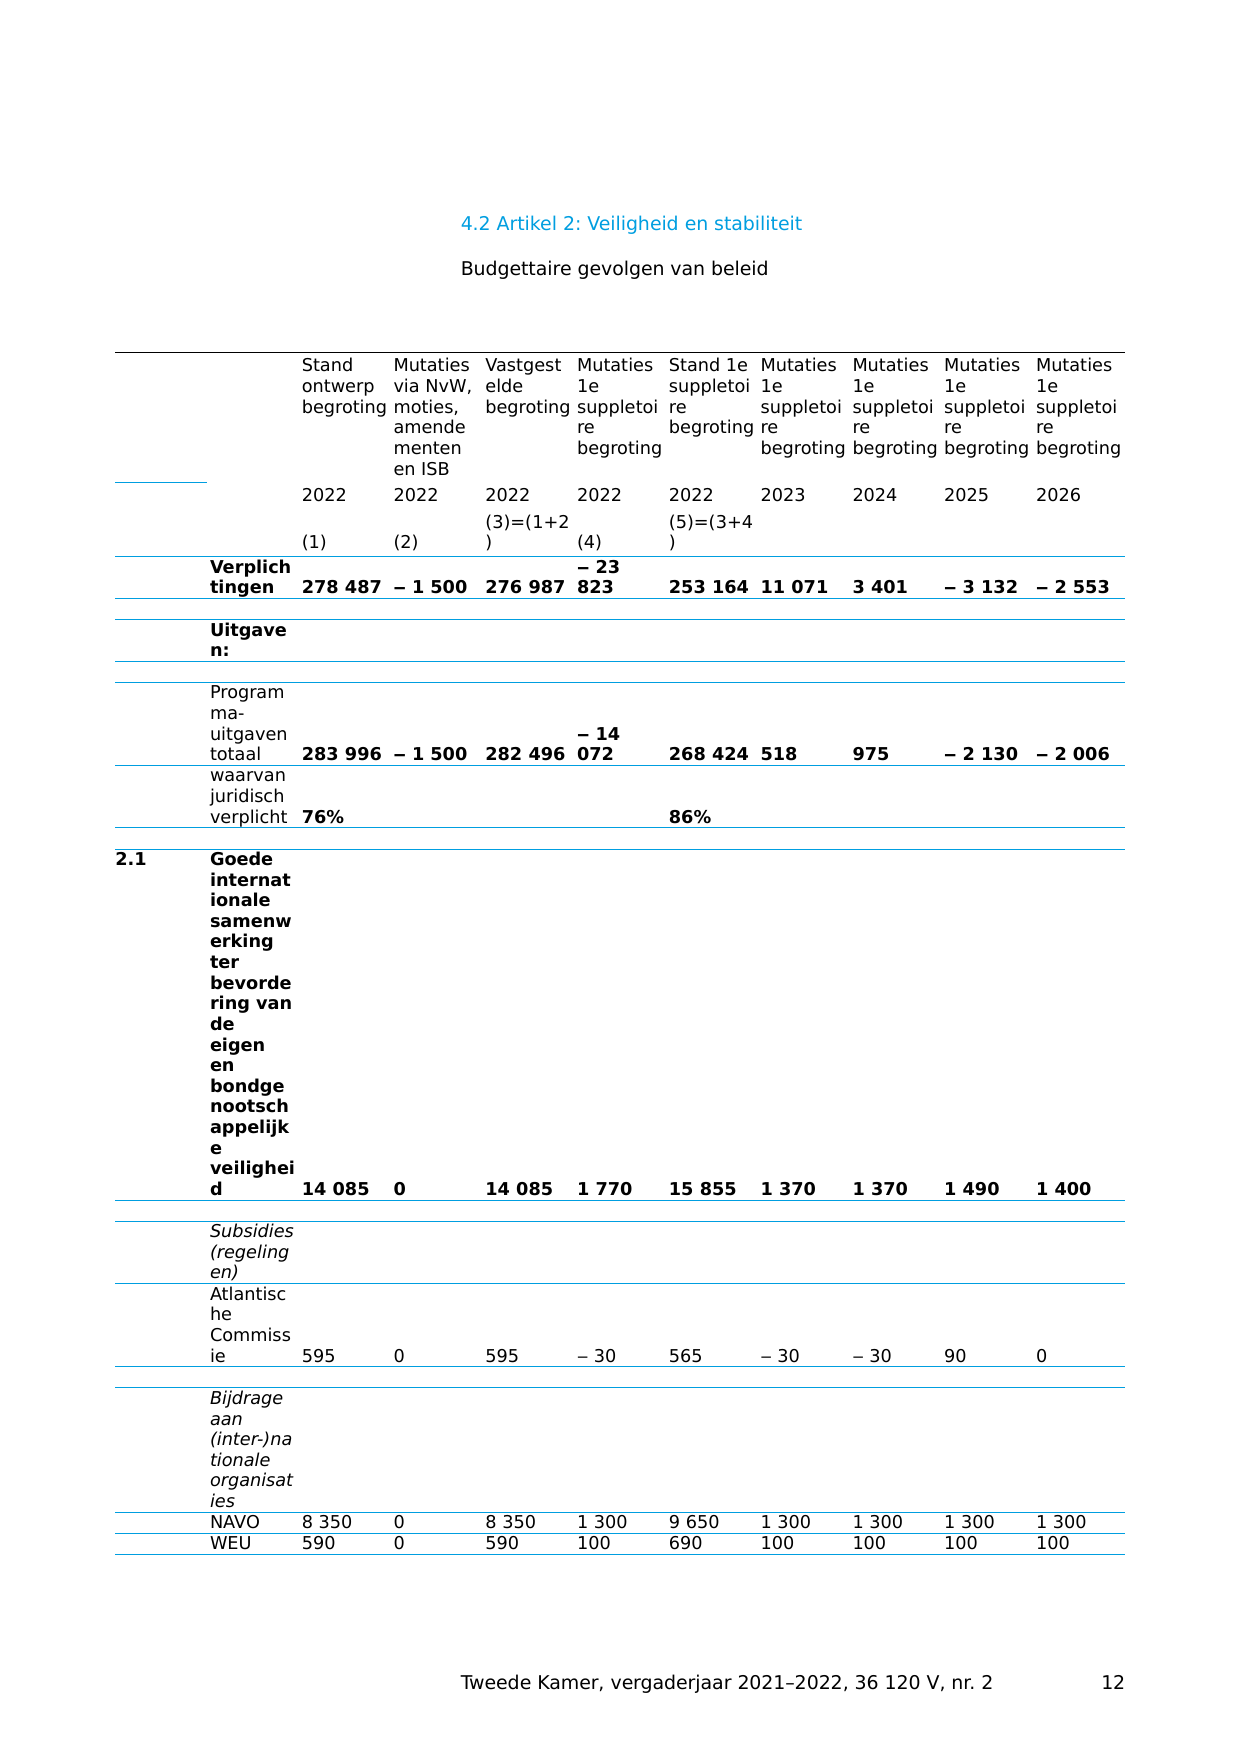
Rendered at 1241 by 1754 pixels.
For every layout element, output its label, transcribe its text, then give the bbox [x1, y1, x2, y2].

table_cell [849, 662, 941, 682]
table_cell 2022 [574, 482, 666, 509]
table_cell [115, 557, 207, 598]
table_cell [299, 1367, 390, 1387]
table_cell ‒ 23 823 [574, 557, 666, 598]
table_cell [849, 620, 941, 661]
table_cell 0 [390, 850, 482, 1199]
table_cell (4) [574, 509, 666, 556]
table_cell 100 [941, 1534, 1033, 1554]
table_cell [758, 1367, 849, 1387]
table_cell [115, 1201, 207, 1221]
table_cell ‒ 1 500 [390, 557, 482, 598]
table_cell [299, 828, 390, 848]
table_cell 283 996 [299, 683, 390, 765]
table_cell 9 650 [666, 1513, 757, 1533]
table_cell 1 370 [849, 850, 941, 1199]
table_cell [1033, 1367, 1125, 1387]
table_cell [115, 828, 207, 848]
table_cell Atlantische Commissie [207, 1284, 299, 1366]
table_cell 100 [758, 1534, 849, 1554]
table_cell 8 350 [299, 1513, 390, 1533]
table_cell [115, 766, 207, 827]
table_cell [482, 1388, 574, 1512]
table_cell Mutaties 1e suppletoire begroting [758, 353, 849, 482]
table_cell [574, 620, 666, 661]
table_cell [390, 599, 482, 619]
table_cell ‒ 2 553 [1033, 557, 1125, 598]
table_cell Goede internationale samenwerking ter bevordering van de eigen en bondgenootschappelijke veiligheid [207, 850, 299, 1199]
table_cell 2024 [849, 482, 941, 509]
table_cell 3 401 [849, 557, 941, 598]
table_cell 975 [849, 683, 941, 765]
table_cell [941, 509, 1033, 556]
table_cell [207, 599, 299, 619]
table_cell [849, 1201, 941, 1221]
table_cell [115, 1284, 207, 1366]
table_cell [207, 828, 299, 848]
table_cell 11 071 [758, 557, 849, 598]
table_cell 2.1 [115, 850, 207, 1199]
table_cell [299, 1201, 390, 1221]
table_cell [1033, 509, 1125, 556]
table_cell [390, 828, 482, 848]
table_cell 14 085 [299, 850, 390, 1199]
table_cell [482, 662, 574, 682]
table_cell [1033, 828, 1125, 848]
table_cell (2) [390, 509, 482, 556]
table_cell 1 300 [941, 1513, 1033, 1533]
table_cell [299, 662, 390, 682]
table_cell [390, 766, 482, 827]
table_cell [299, 620, 390, 661]
table_cell [115, 509, 207, 556]
table_cell ‒ 3 132 [941, 557, 1033, 598]
table_cell ‒ 14 072 [574, 683, 666, 765]
table_cell [941, 620, 1033, 661]
table_cell [941, 599, 1033, 619]
table_cell [299, 1388, 390, 1512]
table_cell [115, 620, 207, 661]
table_cell 2022 [299, 482, 390, 509]
table_cell [115, 1222, 207, 1283]
table_cell [941, 1201, 1033, 1221]
table_cell [666, 828, 757, 848]
table_cell [390, 1388, 482, 1512]
table_cell 15 855 [666, 850, 757, 1199]
table_cell [207, 1367, 299, 1387]
table_cell [574, 1367, 666, 1387]
title 4.2 Artikel 2: Veiligheid en stabiliteit [461, 213, 1125, 235]
table_cell [941, 1388, 1033, 1512]
table_cell [666, 1201, 757, 1221]
title Budgettaire gevolgen van beleid [461, 258, 1125, 280]
table_cell 690 [666, 1534, 757, 1554]
table_cell [758, 599, 849, 619]
table_cell [849, 1388, 941, 1512]
table_cell 2022 [390, 482, 482, 509]
table_cell [115, 683, 207, 765]
table_cell Vastgestelde begroting [482, 353, 574, 482]
table_cell [941, 828, 1033, 848]
table_cell 282 496 [482, 683, 574, 765]
table_cell [390, 620, 482, 661]
table_cell ‒ 2 130 [941, 683, 1033, 765]
table_cell Subsidies (regelingen) [207, 1222, 299, 1283]
table_cell [115, 353, 207, 482]
table_cell 1 300 [758, 1513, 849, 1533]
table_cell [299, 1222, 390, 1283]
table_cell Stand 1e suppletoire begroting [666, 353, 757, 482]
table_cell [390, 662, 482, 682]
table_cell 2022 [666, 482, 757, 509]
table_cell 100 [574, 1534, 666, 1554]
table_cell [1033, 1201, 1125, 1221]
table_cell WEU [207, 1534, 299, 1554]
table_cell Programma-uitgaven totaal [207, 683, 299, 765]
table_cell (3)=(1+2) [482, 509, 574, 556]
table_cell Stand ontwerp begroting [299, 353, 390, 482]
table_cell [849, 509, 941, 556]
table_cell [849, 1222, 941, 1283]
table_cell [758, 662, 849, 682]
table_cell ‒ 30 [574, 1284, 666, 1366]
table_header Tabel 9 Budgettaire gevolgen van beleid artikel 2 Veiligheid en stabiliteit (Eerste suppletoire begroting) (bedragen x € 1.000) [115, 304, 1125, 352]
table_cell [849, 1367, 941, 1387]
table_cell Mutaties 1e suppletoire begroting [941, 353, 1033, 482]
table_cell 276 987 [482, 557, 574, 598]
table_cell [299, 599, 390, 619]
table_cell Bijdrage aan (inter-)nationale organisaties [207, 1388, 299, 1512]
table_cell [574, 599, 666, 619]
table_cell ‒ 1 500 [390, 683, 482, 765]
table_cell [482, 1222, 574, 1283]
table_cell [849, 828, 941, 848]
table_cell [574, 1388, 666, 1512]
table_cell 0 [1033, 1284, 1125, 1366]
table_cell 1 370 [758, 850, 849, 1199]
table_cell (5)=(3+4) [666, 509, 757, 556]
table_cell [758, 1388, 849, 1512]
table_cell [574, 1201, 666, 1221]
table_cell [482, 1201, 574, 1221]
table_cell [758, 1222, 849, 1283]
table_cell ‒ 2 006 [1033, 683, 1125, 765]
table_cell [115, 1513, 207, 1533]
table_cell Mutaties 1e suppletoire begroting [574, 353, 666, 482]
table_cell 1 300 [574, 1513, 666, 1533]
table_cell [207, 662, 299, 682]
table_cell 253 164 [666, 557, 757, 598]
table_cell [666, 662, 757, 682]
table_cell 1 400 [1033, 850, 1125, 1199]
table_cell [758, 828, 849, 848]
table_cell [115, 1388, 207, 1512]
table_cell [1033, 1222, 1125, 1283]
table_cell Verplichtingen [207, 557, 299, 598]
table_cell [207, 509, 299, 556]
table_cell [390, 1367, 482, 1387]
table_cell [1033, 599, 1125, 619]
table_cell 590 [299, 1534, 390, 1554]
table_cell 278 487 [299, 557, 390, 598]
table_cell [1033, 620, 1125, 661]
table_cell [941, 662, 1033, 682]
table_cell [758, 620, 849, 661]
table_cell [207, 353, 299, 482]
table_cell [390, 1222, 482, 1283]
table_cell [849, 599, 941, 619]
table_cell [115, 1367, 207, 1387]
table_cell [482, 599, 574, 619]
table_cell [574, 828, 666, 848]
table_cell [758, 509, 849, 556]
table_cell [941, 1367, 1033, 1387]
table_cell ‒ 30 [758, 1284, 849, 1366]
table_cell [666, 1388, 757, 1512]
table_cell [574, 766, 666, 827]
table_cell 100 [1033, 1534, 1125, 1554]
table_cell [574, 1222, 666, 1283]
table_cell [390, 1201, 482, 1221]
table_cell 595 [482, 1284, 574, 1366]
table_cell [666, 1222, 757, 1283]
table_cell [482, 766, 574, 827]
table_cell [482, 620, 574, 661]
table_cell [941, 1222, 1033, 1283]
table_cell [666, 599, 757, 619]
table_cell [574, 662, 666, 682]
table_cell [849, 766, 941, 827]
table_cell [1033, 766, 1125, 827]
table_cell 518 [758, 683, 849, 765]
table_cell NAVO [207, 1513, 299, 1533]
table_cell [207, 1201, 299, 1221]
table_cell [115, 482, 299, 509]
table_cell 90 [941, 1284, 1033, 1366]
table_cell 2025 [941, 482, 1033, 509]
table_cell 2023 [758, 482, 849, 509]
table_cell 1 490 [941, 850, 1033, 1199]
table_cell Mutaties via NvW, moties, amendementen en ISB [390, 353, 482, 482]
table_cell Mutaties 1e suppletoire begroting [849, 353, 941, 482]
table_cell 2022 [482, 482, 574, 509]
table_cell 268 424 [666, 683, 757, 765]
table_cell 1 770 [574, 850, 666, 1199]
table_cell [115, 662, 207, 682]
table_cell 0 [390, 1284, 482, 1366]
table_cell 2026 [1033, 482, 1125, 509]
table_cell 0 [390, 1513, 482, 1533]
table_cell 0 [390, 1534, 482, 1554]
table_cell 86% [666, 766, 757, 827]
table_cell [666, 620, 757, 661]
table_cell 14 085 [482, 850, 574, 1199]
table_cell 565 [666, 1284, 757, 1366]
table_cell [115, 599, 207, 619]
table_cell 1 300 [849, 1513, 941, 1533]
table_cell 590 [482, 1534, 574, 1554]
table_cell [482, 1367, 574, 1387]
table_cell waarvan juridisch verplicht [207, 766, 299, 827]
table_cell Uitgaven: [207, 620, 299, 661]
table_cell [115, 1534, 207, 1554]
table_cell 595 [299, 1284, 390, 1366]
table_cell 76% [299, 766, 390, 827]
table_cell [1033, 662, 1125, 682]
table_cell [1033, 1388, 1125, 1512]
table_cell 100 [849, 1534, 941, 1554]
table_cell [758, 766, 849, 827]
table_cell [482, 828, 574, 848]
table_cell (1) [299, 509, 390, 556]
table_cell 8 350 [482, 1513, 574, 1533]
table_cell [758, 1201, 849, 1221]
table_cell 1 300 [1033, 1513, 1125, 1533]
table_cell [941, 766, 1033, 827]
table_cell ‒ 30 [849, 1284, 941, 1366]
table_cell [666, 1367, 757, 1387]
table_cell Mutaties 1e suppletoire begroting [1033, 353, 1125, 482]
